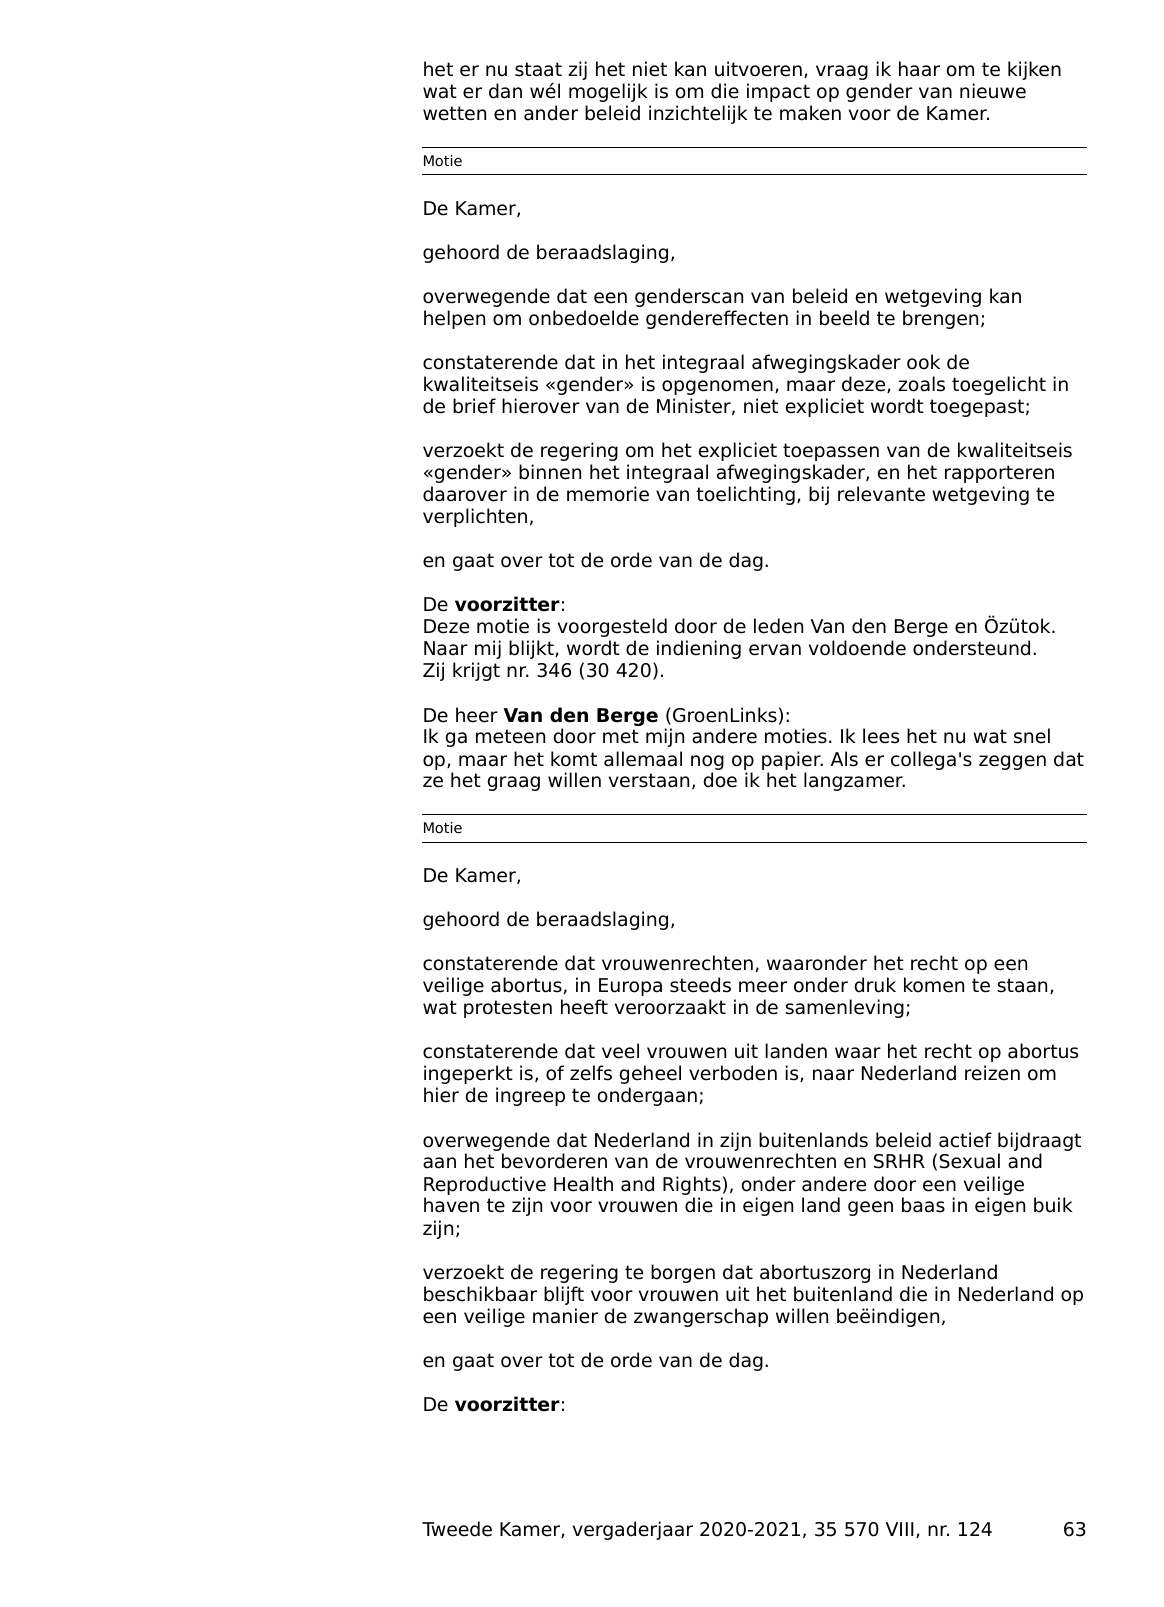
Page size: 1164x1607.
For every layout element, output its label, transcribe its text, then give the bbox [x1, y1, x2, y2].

text gehoord de beraadslaging, [422, 909, 1087, 931]
text De voorzitter: [422, 594, 1087, 616]
text De Kamer, [422, 865, 1087, 887]
text Zij krijgt nr. 346 (30 420). [422, 660, 1087, 682]
text overwegende dat een genderscan van beleid en wetgeving kan helpen om onbedoelde gendereffecten in beeld te brengen; [422, 286, 1087, 330]
text constaterende dat veel vrouwen uit landen waar het recht op abortus ingeperkt is, of zelfs geheel verboden is, naar Nederland reizen om hier de ingreep te ondergaan; [422, 1041, 1087, 1107]
text verzoekt de regering te borgen dat abortuszorg in Nederland beschikbaar blijft voor vrouwen uit het buitenland die in Nederland op een veilige manier de zwangerschap willen beëindigen, [422, 1262, 1087, 1327]
text Deze motie is voorgesteld door de leden Van den Berge en Özütok. Naar mij blijkt, wordt de indiening ervan voldoende ondersteund. [422, 616, 1087, 660]
text het er nu staat zij het niet kan uitvoeren, vraag ik haar om te kijken wat er dan wél mogelijk is om die impact op gender van nieuwe wetten en ander beleid inzichtelijk te maken voor de Kamer. [422, 59, 1087, 125]
text De Kamer, [422, 197, 1087, 219]
text gehoord de beraadslaging, [422, 242, 1087, 264]
text overwegende dat Nederland in zijn buitenlands beleid actief bijdraagt aan het bevorderen van de vrouwenrechten en SRHR (Sexual and Reproductive Health and Rights), onder andere door een veilige haven te zijn voor vrouwen die in eigen land geen baas in eigen buik zijn; [422, 1129, 1087, 1239]
text De voorzitter: [422, 1394, 1087, 1416]
text Ik ga meteen door met mijn andere moties. Ik lees het nu wat snel op, maar het komt allemaal nog op papier. Als er collega's zeggen dat ze het graag willen verstaan, doe ik het langzamer. [422, 726, 1087, 792]
text en gaat over tot de orde van de dag. [422, 550, 1087, 572]
text constaterende dat vrouwenrechten, waaronder het recht op een veilige abortus, in Europa steeds meer onder druk komen te staan, wat protesten heeft veroorzaakt in de samenleving; [422, 953, 1087, 1019]
table_header Motie [422, 815, 1087, 842]
table_header Motie [422, 148, 1087, 174]
text en gaat over tot de orde van de dag. [422, 1350, 1087, 1372]
text verzoekt de regering om het expliciet toepassen van de kwaliteitseis «gender» binnen het integraal afwegingskader, en het rapporteren daarover in de memorie van toelichting, bij relevante wetgeving te verplichten, [422, 440, 1087, 528]
text constaterende dat in het integraal afwegingskader ook de kwaliteitseis «gender» is opgenomen, maar deze, zoals toegelicht in de brief hierover van de Minister, niet expliciet wordt toegepast; [422, 352, 1087, 418]
text De heer Van den Berge (GroenLinks): [422, 704, 1087, 726]
